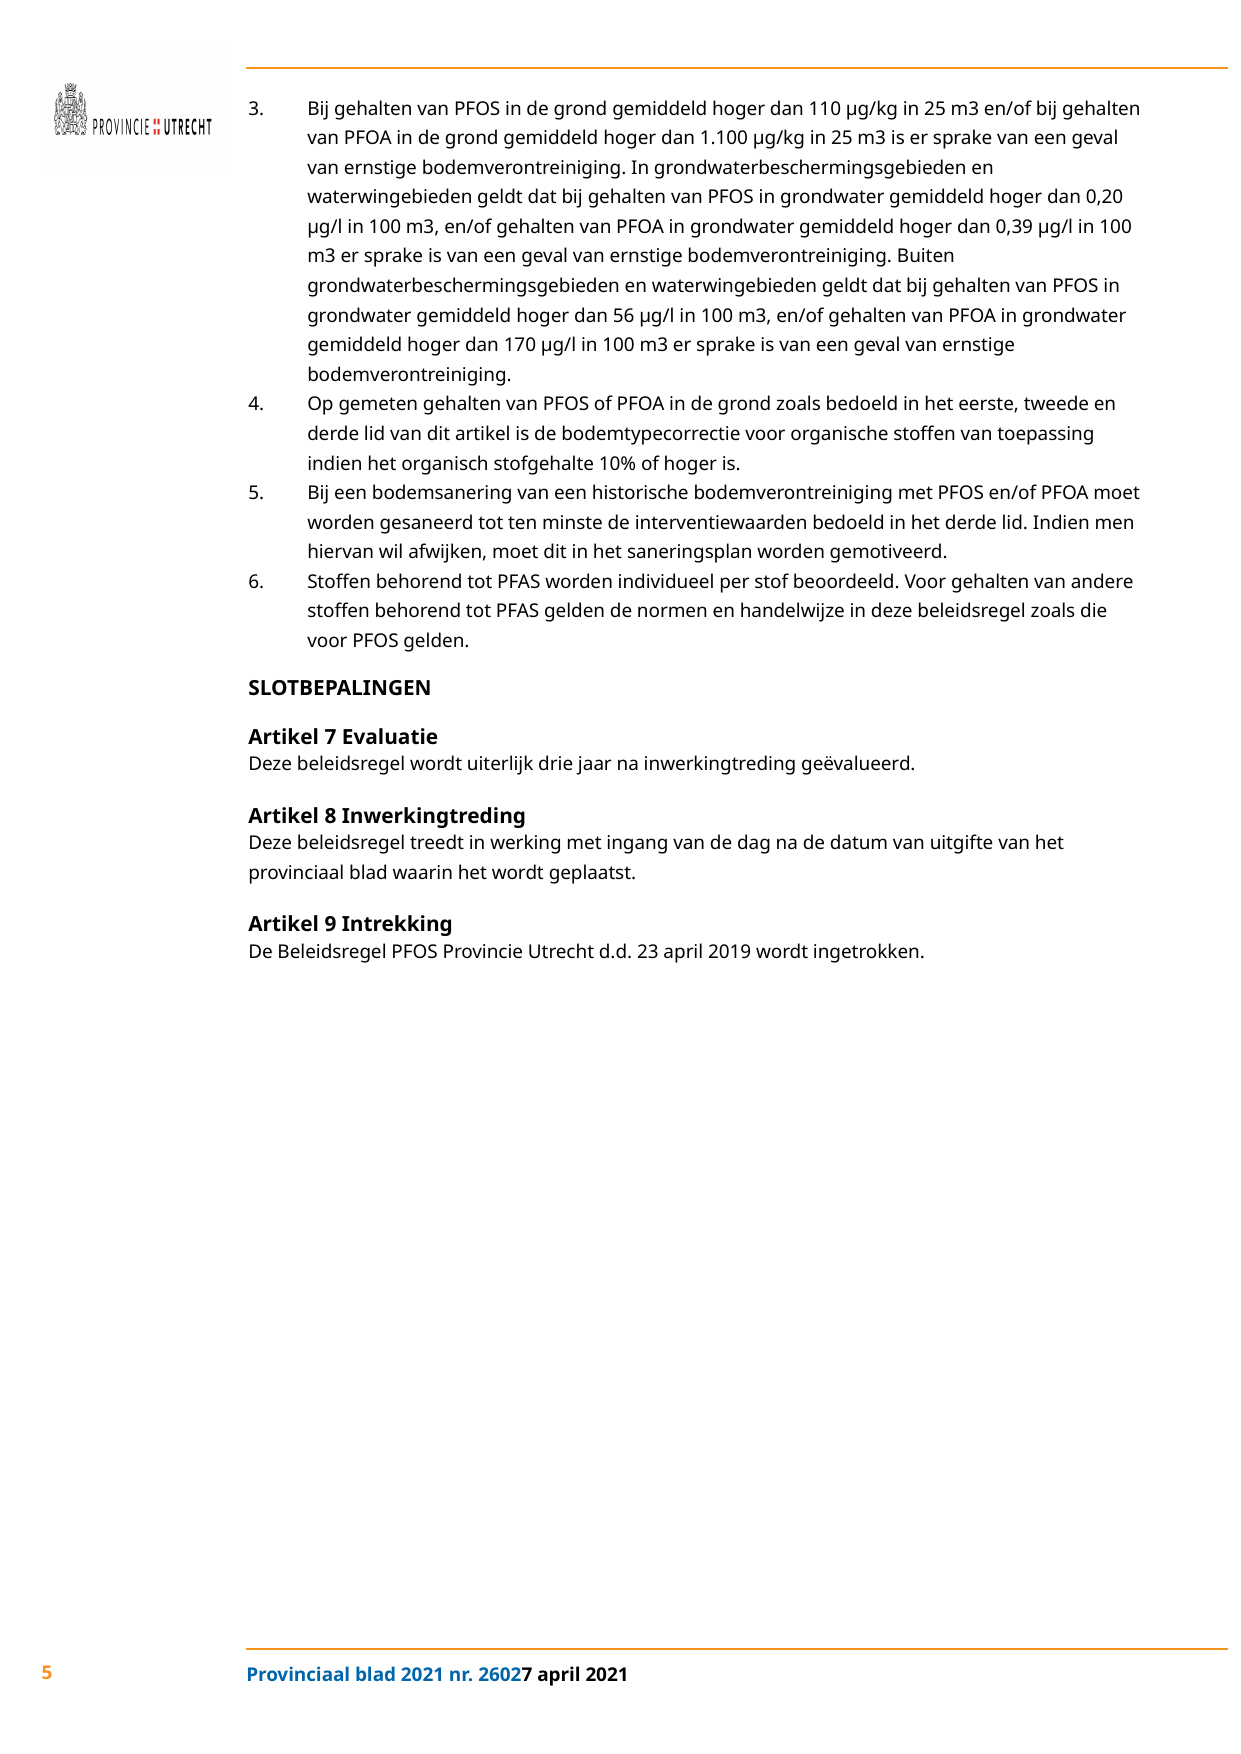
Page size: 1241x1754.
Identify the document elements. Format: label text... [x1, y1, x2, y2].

text Artikel 7 Evaluatie [248, 722, 1152, 751]
text Artikel 9 Intrekking [248, 909, 1152, 938]
text SLOTBEPALINGEN [248, 673, 1152, 701]
picture [41, 47, 231, 172]
text Deze beleidsregel treedt in werking met ingang van de dag na de datum van uitgifte van het provinciaal blad waarin het wordt geplaatst. [248, 829, 1152, 885]
list Bij gehalten van PFOS in de grond gemiddeld hoger dan 110 µg/kg in 25 m3 en/of bij gehalten van PFOA in de grond gemiddeld hoger dan 1.100 µg/kg in 25 m3 is er sprake van een geval van ernstige bodemverontreiniging. In grondwaterbeschermingsgebieden en waterwingebieden geldt dat bij gehalten van PFOS in grondwater gemiddeld hoger dan 0,20 µg/l in 100 m3, en/of gehalten van PFOA in grondwater gemiddeld hoger dan 0,39 µg/l in 100 m3 er sprake is van een geval van ernstige bodemverontreiniging. Buiten grondwaterbeschermingsgebieden en waterwingebieden geldt dat bij gehalten van PFOS in grondwater gemiddeld hoger dan 56 µg/l in 100 m3, en/of gehalten van PFOA in grondwater gemiddeld hoger dan 170 µg/l in 100 m3 er sprake is van een geval van ernstige bodemverontreiniging. [248, 95, 1152, 387]
text De Beleidsregel PFOS Provincie Utrecht d.d. 23 april 2019 wordt ingetrokken. [248, 938, 1152, 964]
text Artikel 8 Inwerkingtreding [248, 801, 1152, 829]
list Op gemeten gehalten van PFOS of PFOA in de grond zoals bedoeld in het eerste, tweede en derde lid van dit artikel is de bodemtypecorrectie voor organische stoffen van toepassing indien het organisch stofgehalte 10% of hoger is. [248, 391, 1152, 476]
list Stoffen behorend tot PFAS worden individueel per stof beoordeeld. Voor gehalten van andere stoffen behorend tot PFAS gelden de normen en handelwijze in deze beleidsregel zoals die voor PFOS gelden. [248, 568, 1152, 653]
list Bij een bodemsanering van een historische bodemverontreiniging met PFOS en/of PFOA moet worden gesaneerd tot ten minste de interventiewaarden bedoeld in het derde lid. Indien men hiervan wil afwijken, moet dit in het saneringsplan worden gemotiveerd. [248, 479, 1152, 564]
text Deze beleidsregel wordt uiterlijk drie jaar na inwerkingtreding geëvalueerd. [248, 751, 1152, 776]
